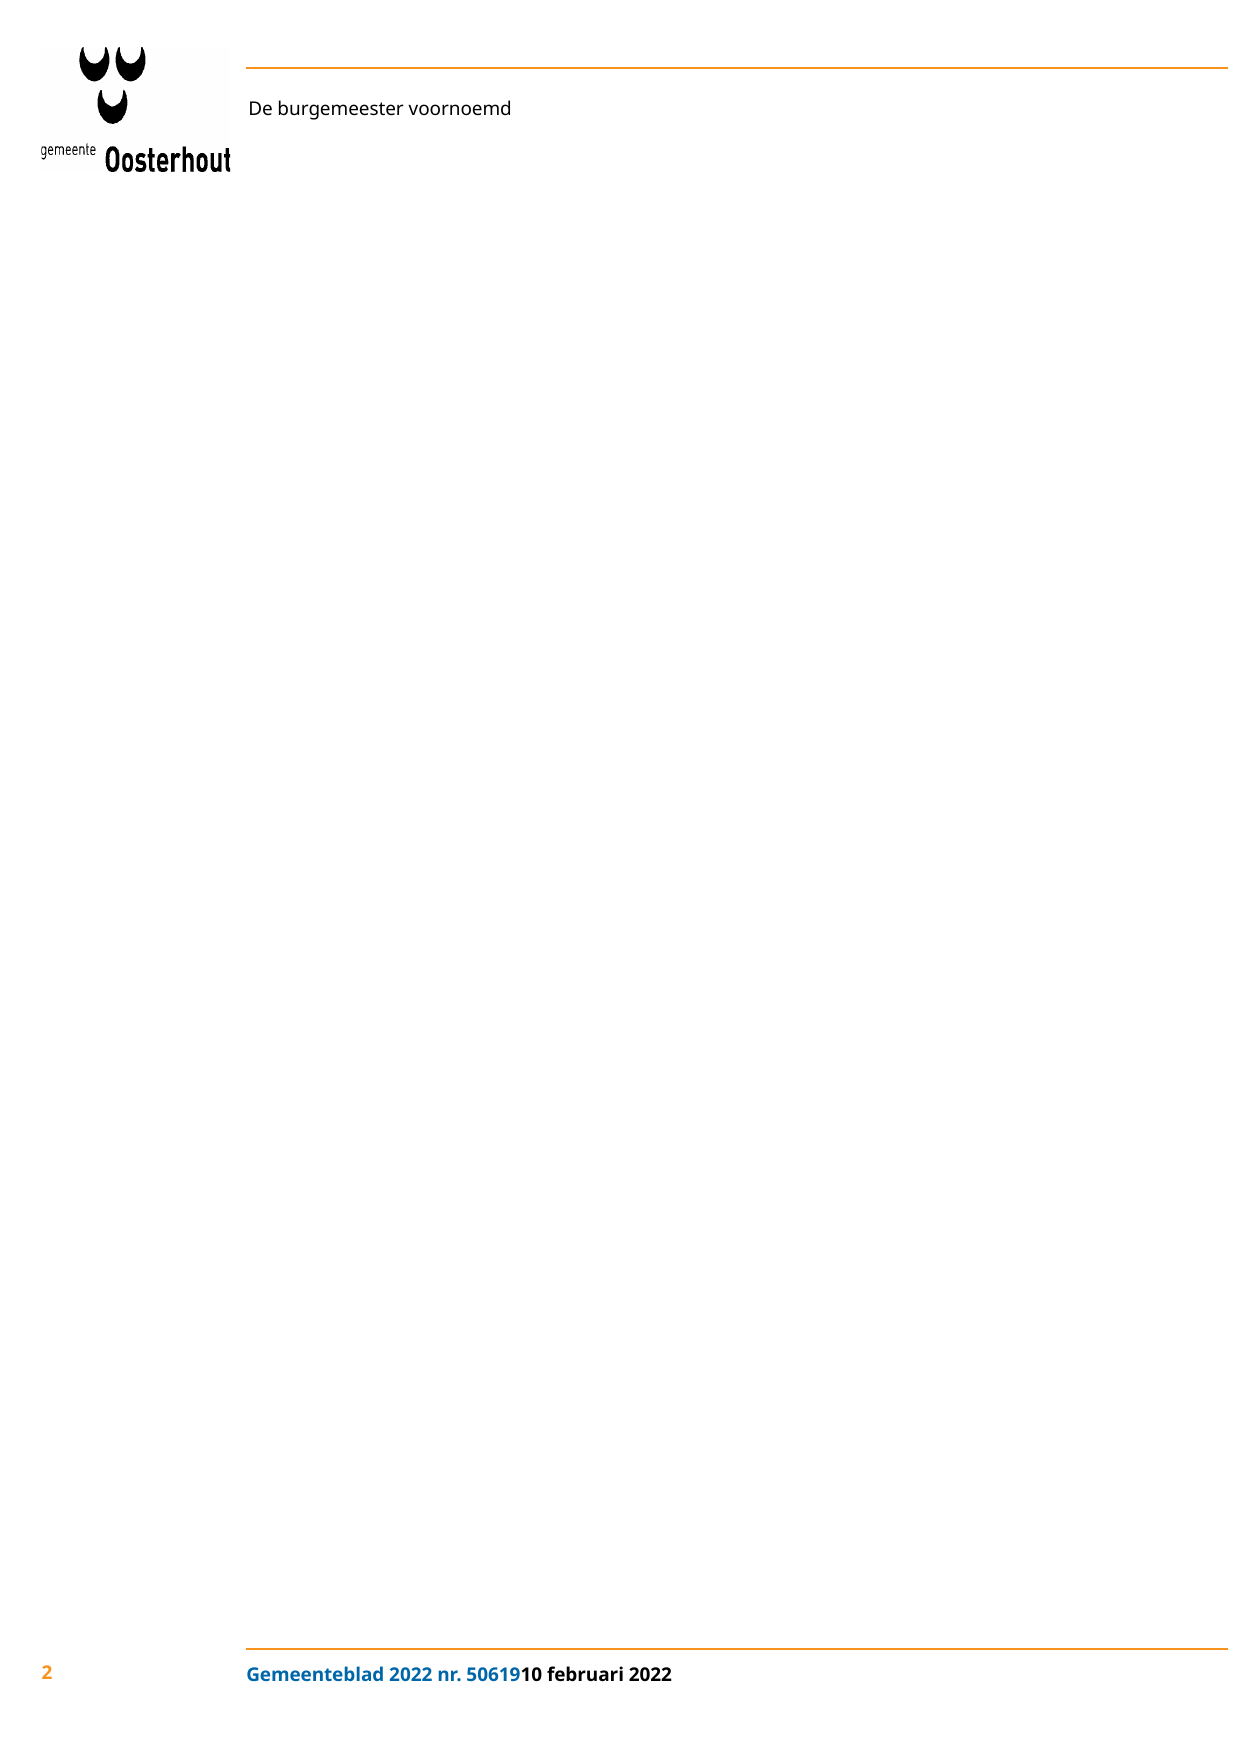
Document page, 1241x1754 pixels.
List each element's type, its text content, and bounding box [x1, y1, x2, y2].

picture [41, 47, 231, 172]
text De burgemeester voornoemd [248, 95, 1152, 121]
